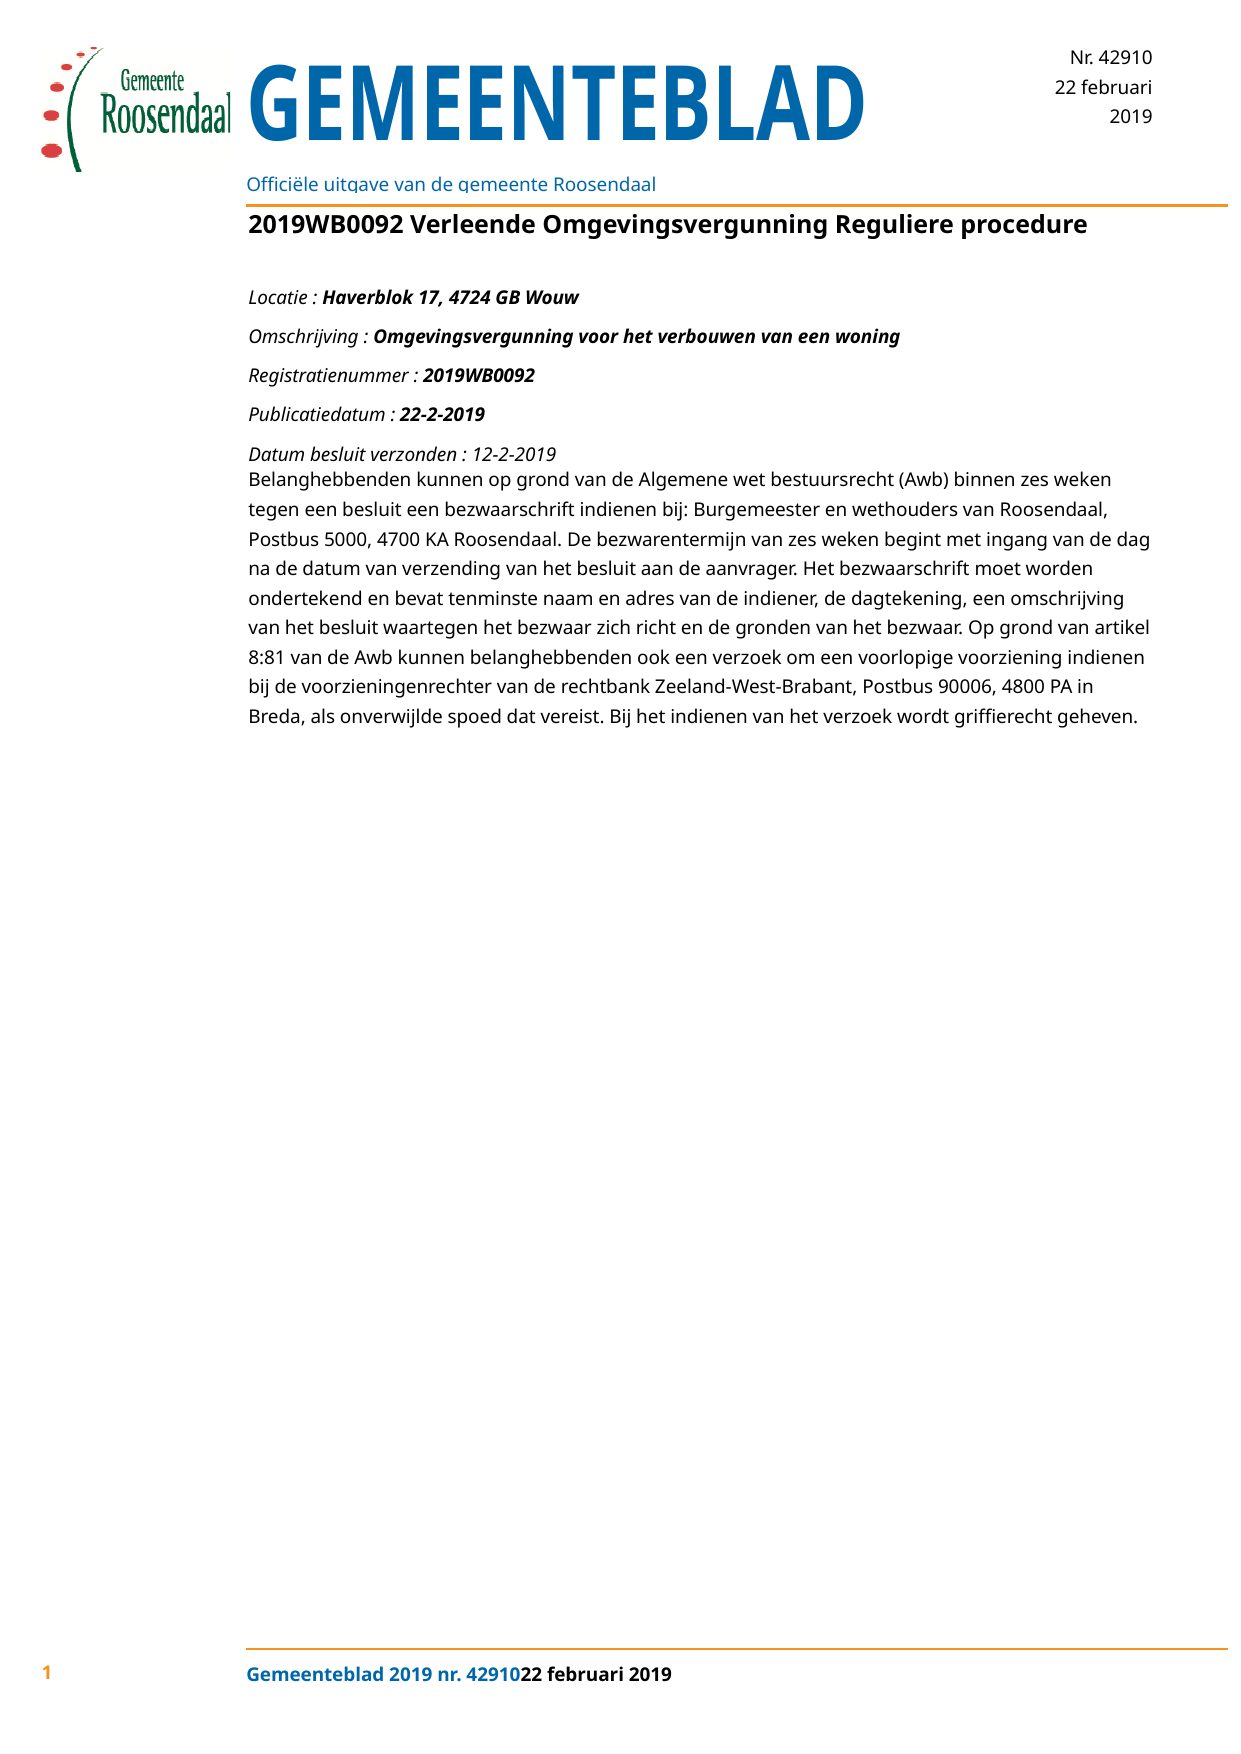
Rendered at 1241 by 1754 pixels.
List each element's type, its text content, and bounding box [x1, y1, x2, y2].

text 2019WB0092 Verleende Omgevingsvergunning Reguliere procedure [248, 207, 1152, 241]
text Registratienummer : 2019WB0092 [248, 362, 1152, 388]
text Locatie : Haverblok 17, 4724 GB Wouw [248, 284, 1152, 309]
text Belanghebbenden kunnen op grond van de Algemene wet bestuursrecht (Awb) binnen zes weken tegen een besluit een bezwaarschrift indienen bij: Burgemeester en wethouders van Roosendaal, Postbus 5000, 4700 KA Roosendaal. De bezwarentermijn van zes weken begint met ingang van de dag na de datum van verzending van het besluit aan de aanvrager. Het bezwaarschrift moet worden ondertekend en bevat tenminste naam en adres van de indiener, de dagtekening, een omschrijving van het besluit waartegen het bezwaar zich richt en de gronden van het bezwaar. Op grond van artikel 8:81 van de Awb kunnen belanghebbenden ook een verzoek om een voorlopige voorziening indienen bij de voorzieningenrechter van de rechtbank Zeeland-West-Brabant, Postbus 90006, 4800 PA in Breda, als onverwijlde spoed dat vereist. Bij het indienen van het verzoek wordt griffierecht geheven. [248, 467, 1152, 729]
text Datum besluit verzonden : 12-2-2019 [248, 441, 1152, 467]
picture [41, 47, 231, 172]
text Publicatiedatum : 22-2-2019 [248, 402, 1152, 427]
text Omschrijving : Omgevingsvergunning voor het verbouwen van een woning [248, 323, 1152, 349]
